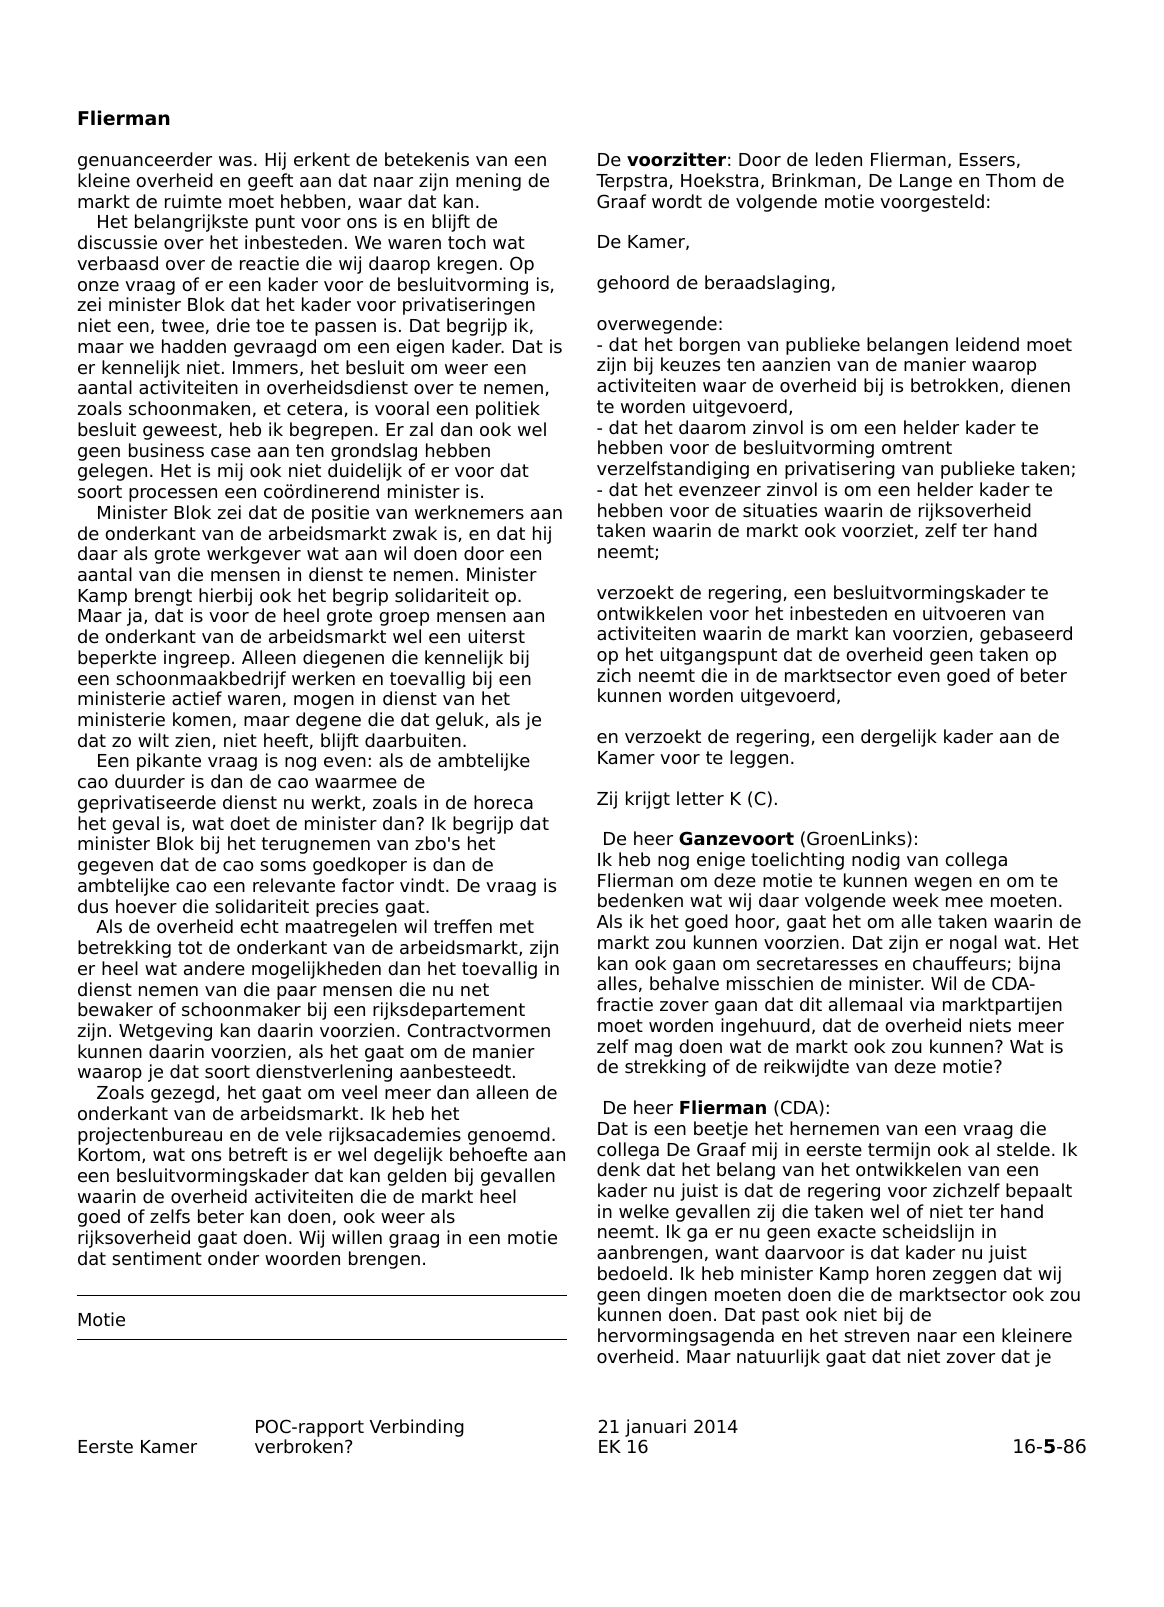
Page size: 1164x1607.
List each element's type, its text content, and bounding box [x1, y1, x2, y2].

text De heer Ganzevoort (GroenLinks): [596, 829, 1087, 850]
text - dat het evenzeer zinvol is om een helder kader te hebben voor de situaties waarin de rijksoverheid taken waarin de markt ook voorziet, zelf ter hand neemt; [596, 480, 1087, 563]
text Minister Blok zei dat de positie van werknemers aan de onderkant van de arbeidsmarkt zwak is, en dat hij daar als grote werkgever wat aan wil doen door een aantal van die mensen in dienst te nemen. Minister Kamp brengt hierbij ook het begrip solidariteit op. Maar ja, dat is voor de heel grote groep mensen aan de onderkant van de arbeidsmarkt wel een uiterst beperkte ingreep. Alleen diegenen die kennelijk bij een schoonmaakbedrijf werken en toevallig bij een ministerie actief waren, mogen in dienst van het ministerie komen, maar degene die dat geluk, als je dat zo wilt zien, niet heeft, blijft daarbuiten. [77, 503, 567, 751]
text Een pikante vraag is nog even: als de ambtelijke cao duurder is dan de cao waarmee de geprivatiseerde dienst nu werkt, zoals in de horeca het geval is, wat doet de minister dan? Ik begrijp dat minister Blok bij het terugnemen van zbo's het gegeven dat de cao soms goedkoper is dan de ambtelijke cao een relevante factor vindt. De vraag is dus hoever die solidariteit precies gaat. [77, 751, 567, 917]
text De Kamer, [596, 232, 1087, 253]
text Motie [77, 1309, 567, 1330]
text en verzoekt de regering, een dergelijk kader aan de Kamer voor te leggen. [596, 727, 1087, 768]
text Zij krijgt letter K (C). [596, 788, 1087, 809]
text Dat is een beetje het hernemen van een vraag die collega De Graaf mij in eerste termijn ook al stelde. Ik denk dat het belang van het ontwikkelen van een kader nu juist is dat de regering voor zichzelf bepaalt in welke gevallen zij die taken wel of niet ter hand neemt. Ik ga er nu geen exacte scheidslijn in aanbrengen, want daarvoor is dat kader nu juist bedoeld. Ik heb minister Kamp horen zeggen dat wij geen dingen moeten doen die de marktsector ook zou kunnen doen. Dat past ook niet bij de hervormingsagenda en het streven naar een kleinere overheid. Maar natuurlijk gaat dat niet zover dat je [596, 1119, 1087, 1367]
text De heer Flierman (CDA): [596, 1098, 1087, 1119]
text overwegende: [596, 314, 1087, 334]
text gehoord de beraadslaging, [596, 273, 1087, 294]
text - dat het borgen van publieke belangen leidend moet zijn bij keuzes ten aanzien van de manier waarop activiteiten waar de overheid bij is betrokken, dienen te worden uitgevoerd, [596, 334, 1087, 417]
text - dat het daarom zinvol is om een helder kader te hebben voor de besluitvorming omtrent verzelfstandiging en privatisering van publieke taken; [596, 417, 1087, 480]
text Ik heb nog enige toelichting nodig van collega Flierman om deze motie te kunnen wegen en om te bedenken wat wij daar volgende week mee moeten. Als ik het goed hoor, gaat het om alle taken waarin de markt zou kunnen voorzien. Dat zijn er nogal wat. Het kan ook gaan om secretaresses en chauffeurs; bijna alles, behalve misschien de minister. Wil de CDA-fractie zover gaan dat dit allemaal via marktpartijen moet worden ingehuurd, dat de overheid niets meer zelf mag doen wat de markt ook zou kunnen? Wat is de strekking of de reikwijdte van deze motie? [596, 850, 1087, 1078]
text Als de overheid echt maatregelen wil treffen met betrekking tot de onderkant van de arbeidsmarkt, zijn er heel wat andere mogelijkheden dan het toevallig in dienst nemen van die paar mensen die nu net bewaker of schoonmaker bij een rijksdepartement zijn. Wetgeving kan daarin voorzien. Contractvormen kunnen daarin voorzien, als het gaat om de manier waarop je dat soort dienstverlening aanbesteedt. [77, 917, 567, 1083]
text De voorzitter: Door de leden Flierman, Essers, Terpstra, Hoekstra, Brinkman, De Lange en Thom de Graaf wordt de volgende motie voorgesteld: [596, 150, 1087, 212]
text Het belangrijkste punt voor ons is en blijft de discussie over het inbesteden. We waren toch wat verbaasd over de reactie die wij daarop kregen. Op onze vraag of er een kader voor de besluitvorming is, zei minister Blok dat het kader voor privatiseringen niet een, twee, drie toe te passen is. Dat begrijp ik, maar we hadden gevraagd om een eigen kader. Dat is er kennelijk niet. Immers, het besluit om weer een aantal activiteiten in overheidsdienst over te nemen, zoals schoonmaken, et cetera, is vooral een politiek besluit geweest, heb ik begrepen. Er zal dan ook wel geen business case aan ten grondslag hebben gelegen. Het is mij ook niet duidelijk of er voor dat soort processen een coördinerend minister is. [77, 212, 567, 503]
text Zoals gezegd, het gaat om veel meer dan alleen de onderkant van de arbeidsmarkt. Ik heb het projectenbureau en de vele rijksacademies genoemd. Kortom, wat ons betreft is er wel degelijk behoefte aan een besluitvormingskader dat kan gelden bij gevallen waarin de overheid activiteiten die de markt heel goed of zelfs beter kan doen, ook weer als rijksoverheid gaat doen. Wij willen graag in een motie dat sentiment onder woorden brengen. [77, 1083, 567, 1269]
text genuanceerder was. Hij erkent de betekenis van een kleine overheid en geeft aan dat naar zijn mening de markt de ruimte moet hebben, waar dat kan. [77, 150, 567, 212]
text verzoekt de regering, een besluitvormingskader te ontwikkelen voor het inbesteden en uitvoeren van activiteiten waarin de markt kan voorzien, gebaseerd op het uitgangspunt dat de overheid geen taken op zich neemt die in de marktsector even goed of beter kunnen worden uitgevoerd, [596, 583, 1087, 707]
